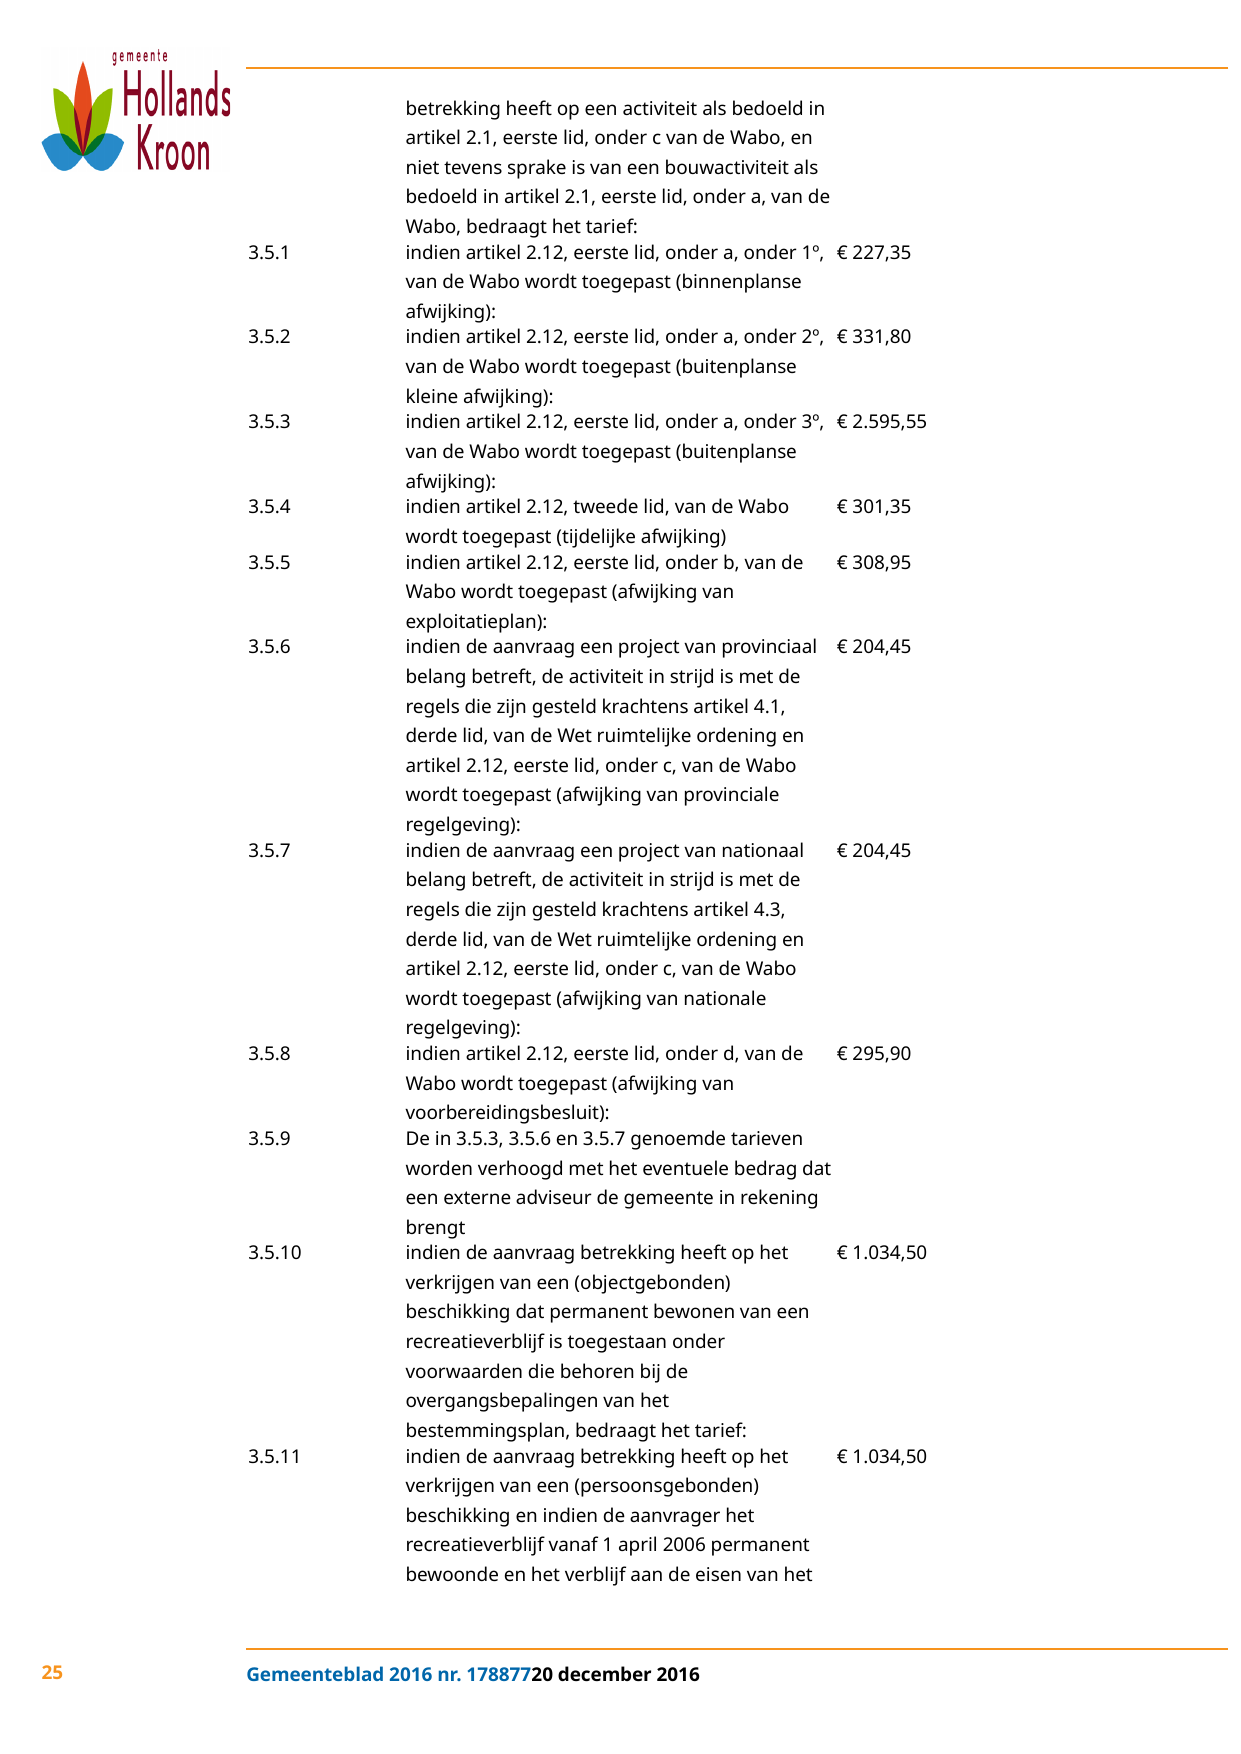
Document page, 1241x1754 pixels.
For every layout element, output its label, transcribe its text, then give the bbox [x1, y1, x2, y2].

table_cell € 1.034,50 [837, 1443, 994, 1587]
table_cell € 308,95 [837, 549, 994, 634]
table_cell 3.5.6 [248, 634, 405, 837]
table_cell indien artikel 2.12, eerste lid, onder a, onder 1º, van de Wabo wordt toegepast (binnenplanse afwijking): [405, 239, 837, 324]
table_cell € 301,35 [837, 494, 994, 549]
table_cell € 2.595,55 [837, 409, 994, 493]
table_cell [994, 1240, 1152, 1443]
table_cell indien de aanvraag betrekking heeft op het verkrijgen van een (persoonsgebonden) beschikking en indien de aanvrager het recreatieverblijf vanaf 1 april 2006 permanent bewoonde en het verblijf aan de eisen van het [405, 1443, 837, 1587]
table_cell betrekking heeft op een activiteit als bedoeld in artikel 2.1, eerste lid, onder c van de Wabo, en niet tevens sprake is van een bouwactiviteit als bedoeld in artikel 2.1, eerste lid, onder a, van de Wabo, bedraagt het tarief: [405, 95, 837, 239]
table_cell 3.5.2 [248, 324, 405, 409]
table_cell indien de aanvraag een project van provinciaal belang betreft, de activiteit in strijd is met de regels die zijn gesteld krachtens artikel 4.1, derde lid, van de Wet ruimtelijke ordening en artikel 2.12, eerste lid, onder c, van de Wabo wordt toegepast (afwijking van provinciale regelgeving): [405, 634, 837, 837]
table_cell [994, 409, 1152, 493]
table_cell € 1.034,50 [837, 1240, 994, 1443]
table_cell indien artikel 2.12, eerste lid, onder b, van de Wabo wordt toegepast (afwijking van exploitatieplan): [405, 549, 837, 634]
table_cell [248, 95, 405, 239]
table_cell [994, 634, 1152, 837]
table_cell € 227,35 [837, 239, 994, 324]
table_cell € 295,90 [837, 1040, 994, 1125]
table_cell 3.5.4 [248, 494, 405, 549]
table_cell indien artikel 2.12, eerste lid, onder a, onder 2º, van de Wabo wordt toegepast (buitenplanse kleine afwijking): [405, 324, 837, 409]
table_cell € 204,45 [837, 634, 994, 837]
table_cell [994, 837, 1152, 1040]
table_cell indien de aanvraag betrekking heeft op het verkrijgen van een (objectgebonden) beschikking dat permanent bewonen van een recreatieverblijf is toegestaan onder voorwaarden die behoren bij de overgangsbepalingen van het bestemmingsplan, bedraagt het tarief: [405, 1240, 837, 1443]
table_cell indien de aanvraag een project van nationaal belang betreft, de activiteit in strijd is met de regels die zijn gesteld krachtens artikel 4.3, derde lid, van de Wet ruimtelijke ordening en artikel 2.12, eerste lid, onder c, van de Wabo wordt toegepast (afwijking van nationale regelgeving): [405, 837, 837, 1040]
table_cell 3.5.5 [248, 549, 405, 634]
table_cell indien artikel 2.12, tweede lid, van de Wabo wordt toegepast (tijdelijke afwijking) [405, 494, 837, 549]
table_cell [994, 1443, 1152, 1587]
table_cell [994, 239, 1152, 324]
table_cell € 204,45 [837, 837, 994, 1040]
picture [41, 47, 231, 172]
table_cell [994, 95, 1152, 239]
table_cell indien artikel 2.12, eerste lid, onder d, van de Wabo wordt toegepast (afwijking van voorbereidingsbesluit): [405, 1040, 837, 1125]
table_cell 3.5.11 [248, 1443, 405, 1587]
table_cell 3.5.3 [248, 409, 405, 493]
table_cell [994, 1125, 1152, 1239]
table_cell [837, 95, 994, 239]
table_cell [994, 549, 1152, 634]
table_cell 3.5.7 [248, 837, 405, 1040]
table_cell [837, 1125, 994, 1239]
table_cell [994, 324, 1152, 409]
table_cell 3.5.10 [248, 1240, 405, 1443]
table_cell De in 3.5.3, 3.5.6 en 3.5.7 genoemde tarieven worden verhoogd met het eventuele bedrag dat een externe adviseur de gemeente in rekening brengt [405, 1125, 837, 1239]
table_cell € 331,80 [837, 324, 994, 409]
table_cell 3.5.8 [248, 1040, 405, 1125]
table_cell [994, 1040, 1152, 1125]
table_cell [994, 494, 1152, 549]
table_cell indien artikel 2.12, eerste lid, onder a, onder 3º, van de Wabo wordt toegepast (buitenplanse afwijking): [405, 409, 837, 493]
table_cell 3.5.9 [248, 1125, 405, 1239]
table_cell 3.5.1 [248, 239, 405, 324]
